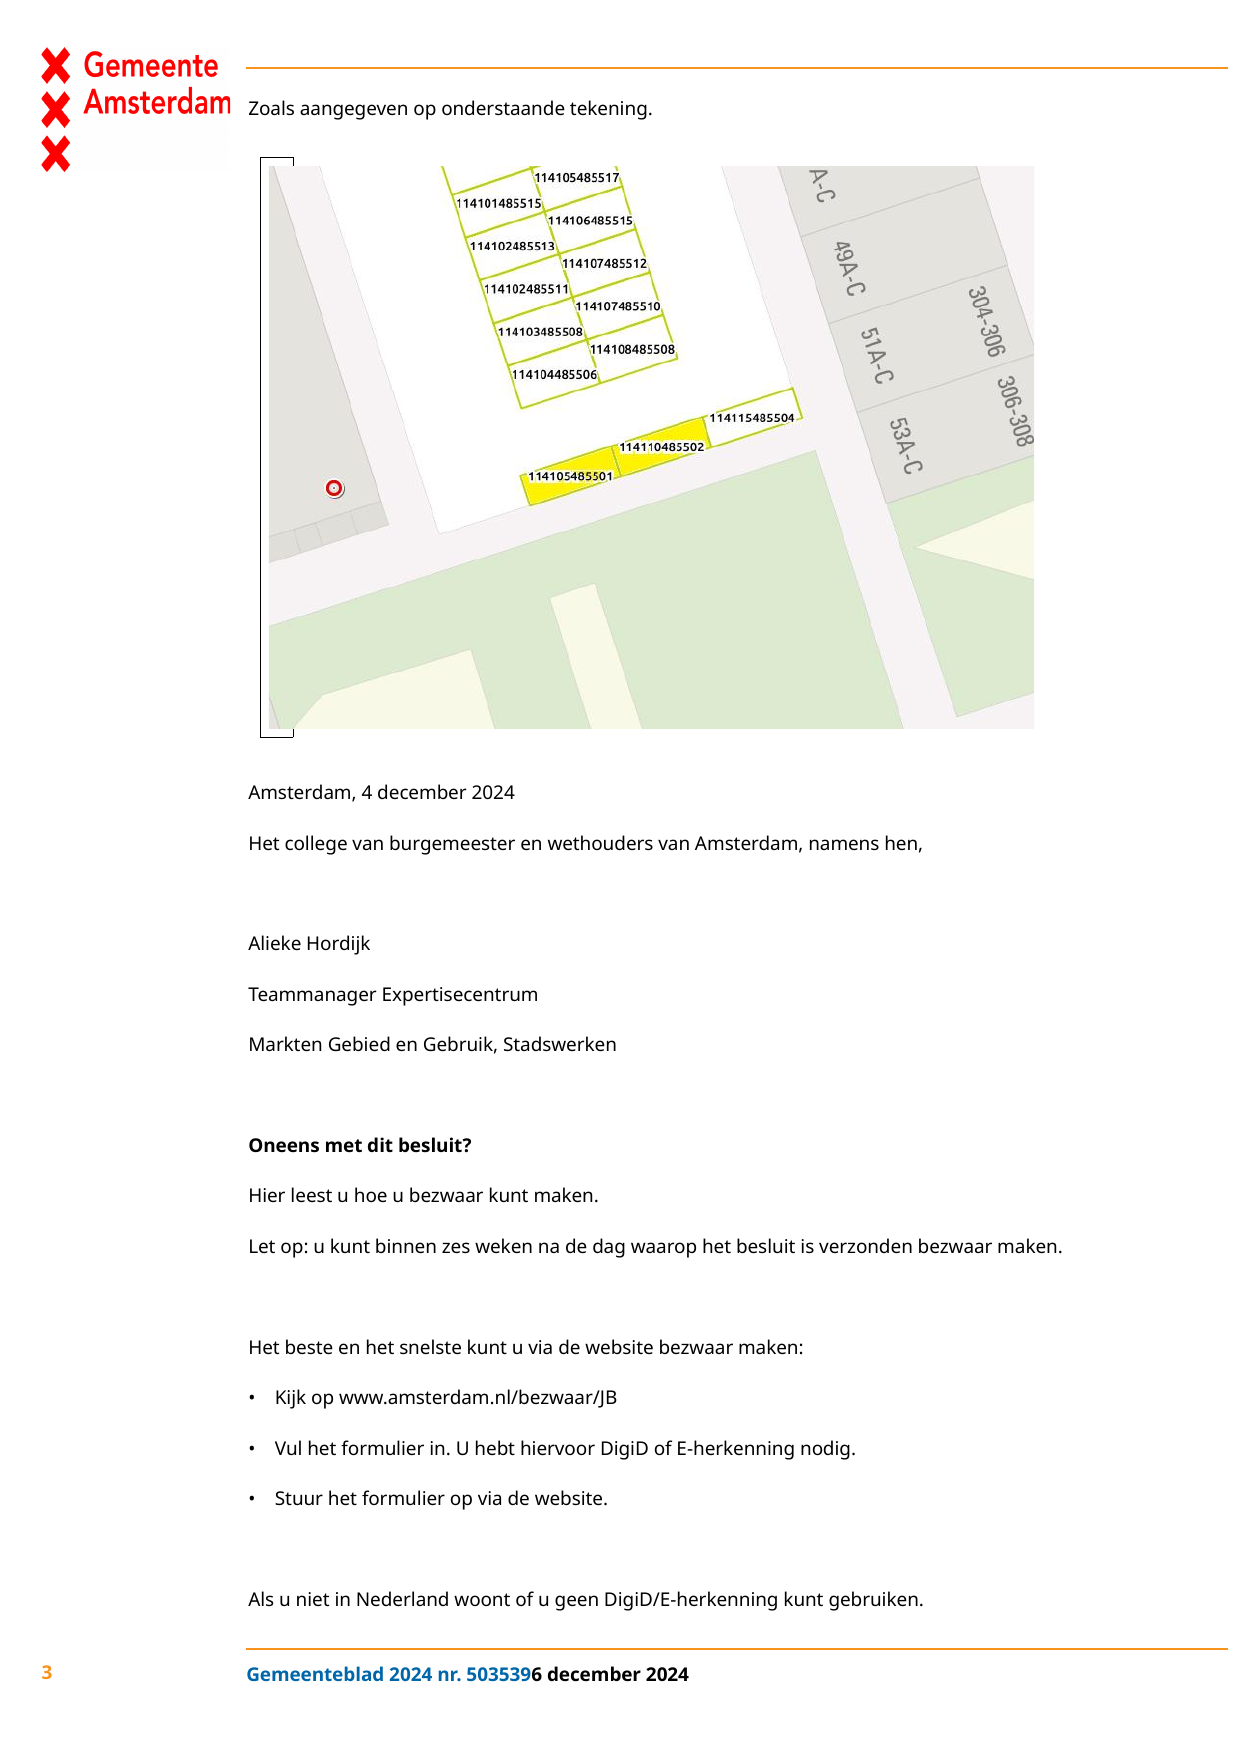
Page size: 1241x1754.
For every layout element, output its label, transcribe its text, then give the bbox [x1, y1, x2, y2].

text Alieke Hordijk [248, 931, 1152, 956]
text • Stuur het formulier op via de website. [248, 1485, 1152, 1511]
text Teammanager Expertisecentrum [248, 981, 1152, 1007]
text Amsterdam, 4 december 2024 [248, 779, 1152, 805]
text Hier leest u hoe u bezwaar kunt maken. [248, 1183, 1152, 1208]
text Als u niet in Nederland woont of u geen DigiD/E-herkenning kunt gebruiken. [248, 1586, 1152, 1612]
text Het college van burgemeester en wethouders van Amsterdam, namens hen, [248, 830, 1152, 856]
picture [268, 166, 1035, 729]
text Oneens met dit besluit? [248, 1132, 1152, 1158]
text • Vul het formulier in. U hebt hiervoor DigiD of E-herkenning nodig. [248, 1435, 1152, 1461]
text Markten Gebied en Gebruik, Stadswerken [248, 1031, 1152, 1057]
text Let op: u kunt binnen zes weken na de dag waarop het besluit is verzonden bezwaar maken. [248, 1233, 1152, 1259]
text Het beste en het snelste kunt u via de website bezwaar maken: [248, 1334, 1152, 1360]
picture [41, 47, 231, 172]
text Zoals aangegeven op onderstaande tekening. [248, 95, 1152, 121]
text • Kijk op www.amsterdam.nl/bezwaar/JB [248, 1384, 1152, 1410]
